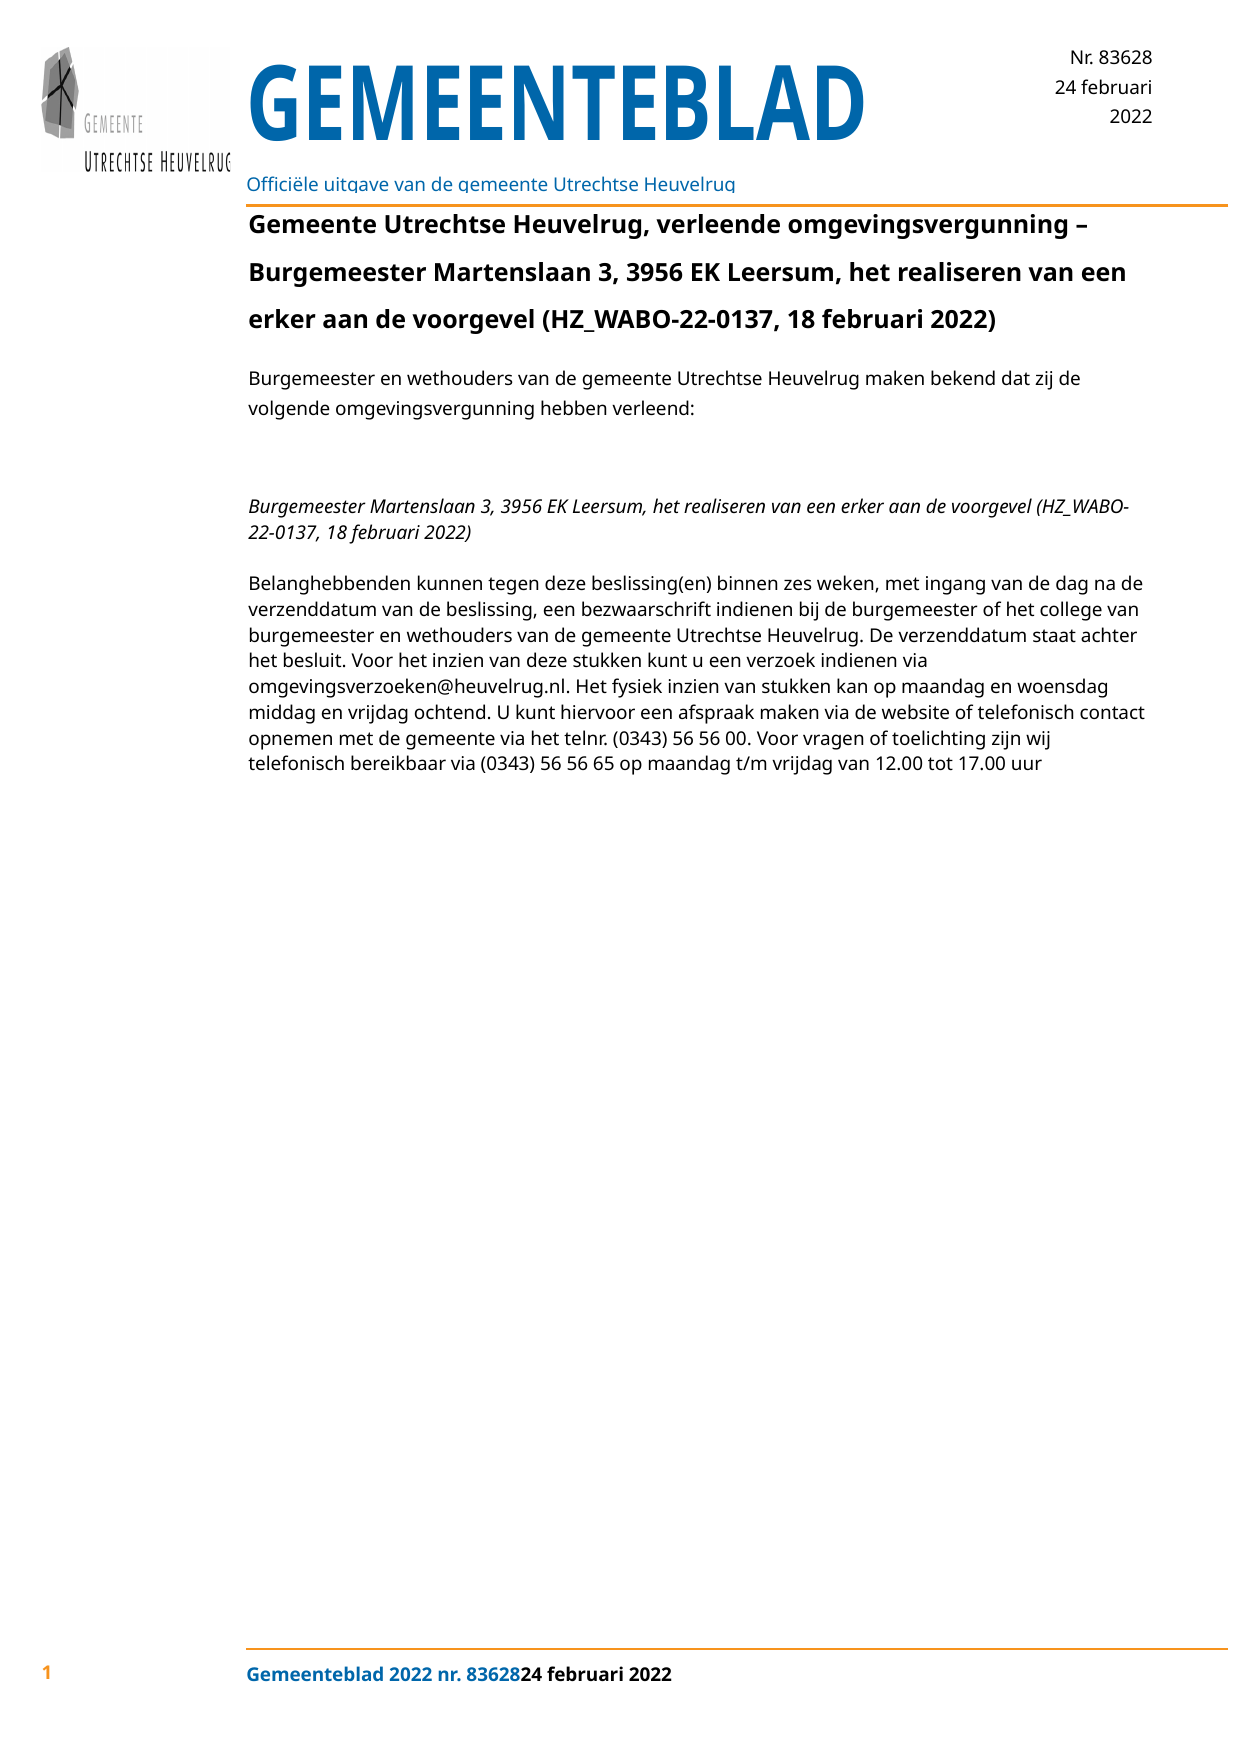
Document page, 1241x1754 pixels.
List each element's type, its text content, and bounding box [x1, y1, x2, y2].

text Gemeente Utrechtse Heuvelrug, verleende omgevingsvergunning – Burgemeester Martenslaan 3, 3956 EK Leersum, het realiseren van een erker aan de voorgevel (HZ_WABO-22-0137, 18 februari 2022) [248, 207, 1152, 336]
text Burgemeester en wethouders van de gemeente Utrechtse Heuvelrug maken bekend dat zij de volgende omgevingsvergunning hebben verleend: [248, 366, 1152, 421]
text Belanghebbenden kunnen tegen deze beslissing(en) binnen zes weken, met ingang van de dag na de verzenddatum van de beslissing, een bezwaarschrift indienen bij de burgemeester of het college van burgemeester en wethouders van de gemeente Utrechtse Heuvelrug. De verzenddatum staat achter het besluit. Voor het inzien van deze stukken kunt u een verzoek indienen via omgevingsverzoeken@heuvelrug.nl. Het fysiek inzien van stukken kan op maandag en woensdag middag en vrijdag ochtend. U kunt hiervoor een afspraak maken via de website of telefonisch contact opnemen met de gemeente via het telnr. (0343) 56 56 00. Voor vragen of toelichting zijn wij telefonisch bereikbaar via (0343) 56 56 65 op maandag t/m vrijdag van 12.00 tot 17.00 uur [248, 571, 1152, 776]
picture [41, 47, 231, 172]
text Burgemeester Martenslaan 3, 3956 EK Leersum, het realiseren van een erker aan de voorgevel (HZ_WABO-22-0137, 18 februari 2022) [248, 493, 1152, 545]
